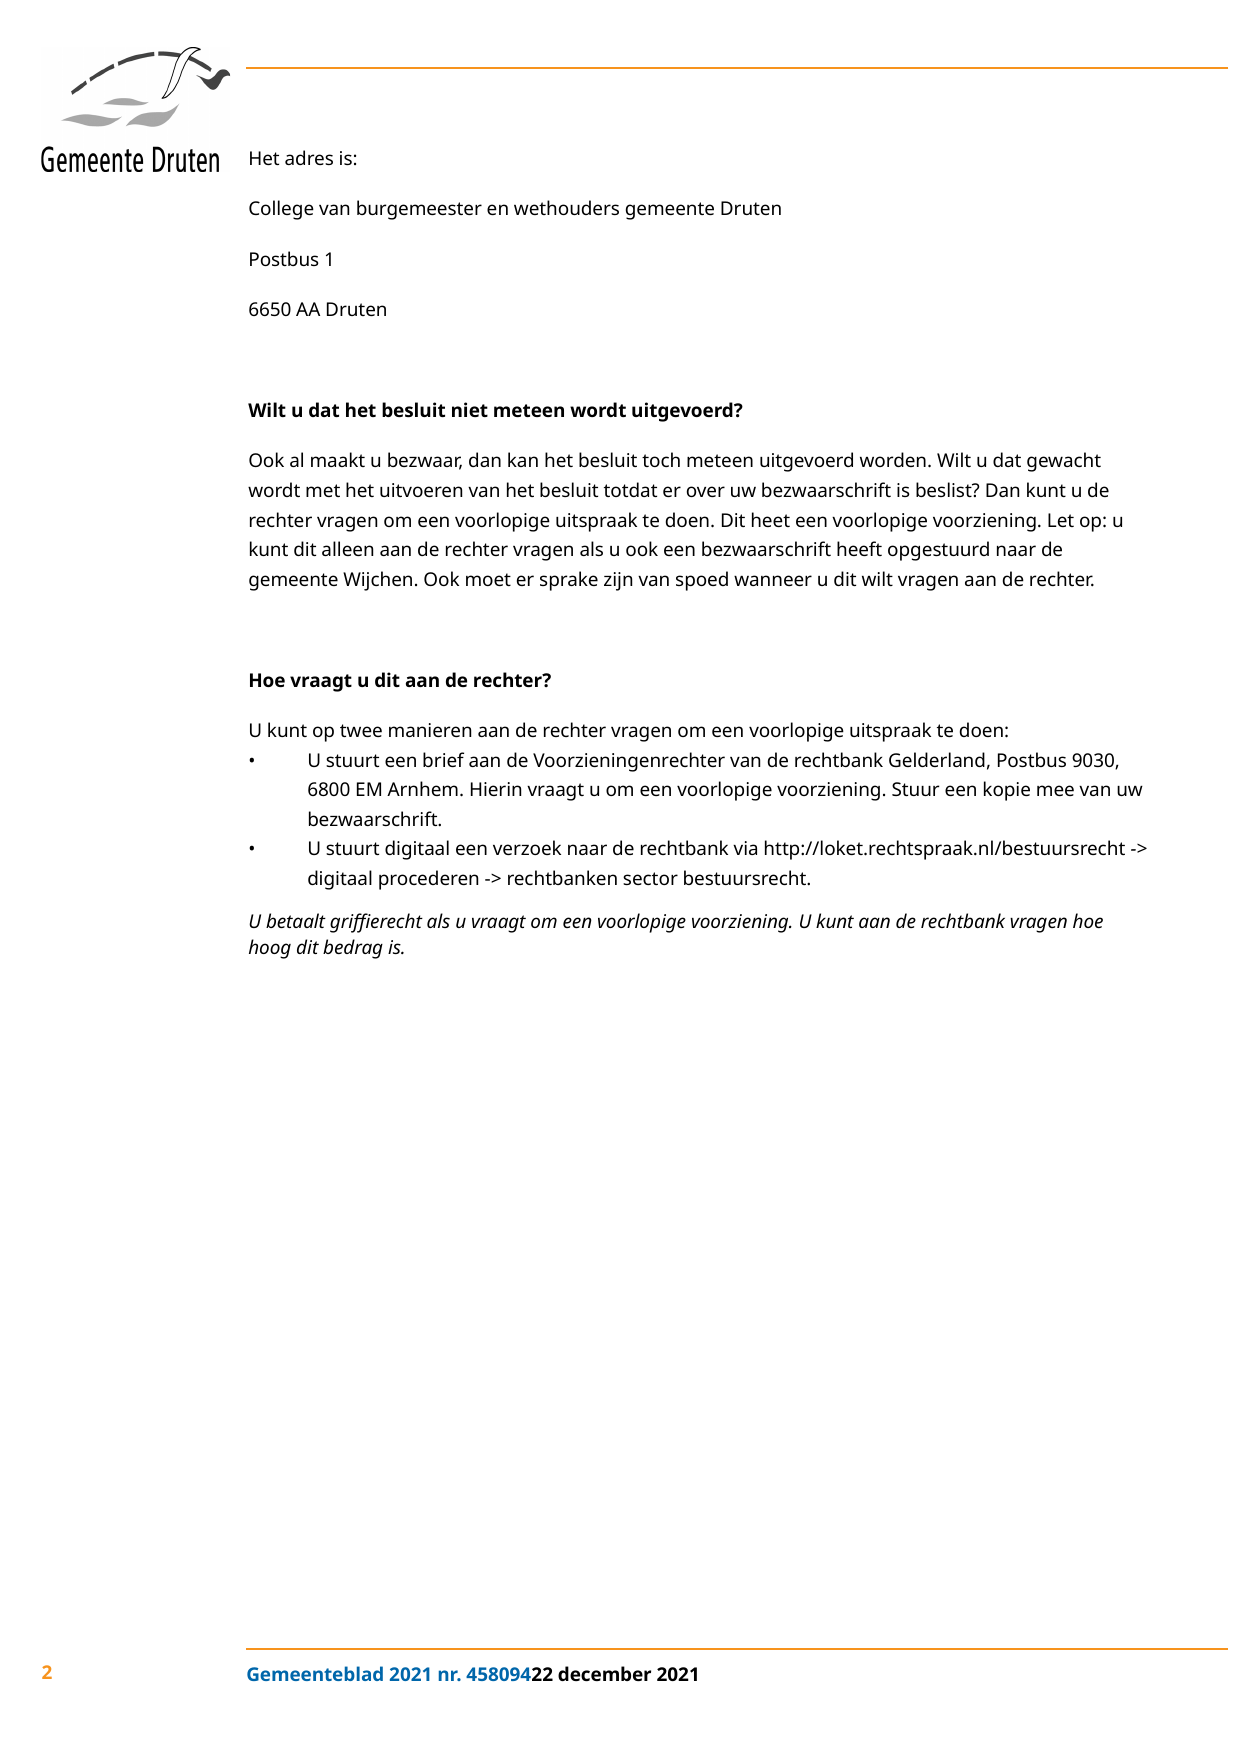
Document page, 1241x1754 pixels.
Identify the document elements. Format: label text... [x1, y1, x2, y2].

list U stuurt een brief aan de Voorzieningenrechter van de rechtbank Gelderland, Postbus 9030, 6800 EM Arnhem. Hierin vraagt u om een voorlopige voorziening. Stuur een kopie mee van uw bezwaarschrift. [248, 747, 1152, 832]
text Het adres is: [248, 145, 1152, 171]
text College van burgemeester en wethouders gemeente Druten [248, 196, 1152, 221]
text Ook al maakt u bezwaar, dan kan het besluit toch meteen uitgevoerd worden. Wilt u dat gewacht wordt met het uitvoeren van het besluit totdat er over uw bezwaarschrift is beslist? Dan kunt u de rechter vragen om een voorlopige uitspraak te doen. Dit heet een voorlopige voorziening. Let op: u kunt dit alleen aan de rechter vragen als u ook een bezwaarschrift heeft opgestuurd naar de gemeente Wijchen. Ook moet er sprake zijn van spoed wanneer u dit wilt vragen aan de rechter. [248, 448, 1152, 592]
text 6650 AA Druten [248, 296, 1152, 322]
list U stuurt digitaal een verzoek naar de rechtbank via http://loket.rechtspraak.nl/bestuursrecht -> digitaal procederen -> rechtbanken sector bestuursrecht. [248, 836, 1152, 891]
text Wilt u dat het besluit niet meteen wordt uitgevoerd? [248, 397, 1152, 423]
text U kunt op twee manieren aan de rechter vragen om een voorlopige uitspraak te doen: [248, 717, 1152, 743]
text Postbus 1 [248, 246, 1152, 272]
picture [41, 47, 231, 172]
text Hoe vraagt u dit aan de rechter? [248, 667, 1152, 693]
text U betaalt griffierecht als u vraagt om een voorlopige voorziening. U kunt aan de rechtbank vragen hoe hoog dit bedrag is. [248, 908, 1152, 960]
